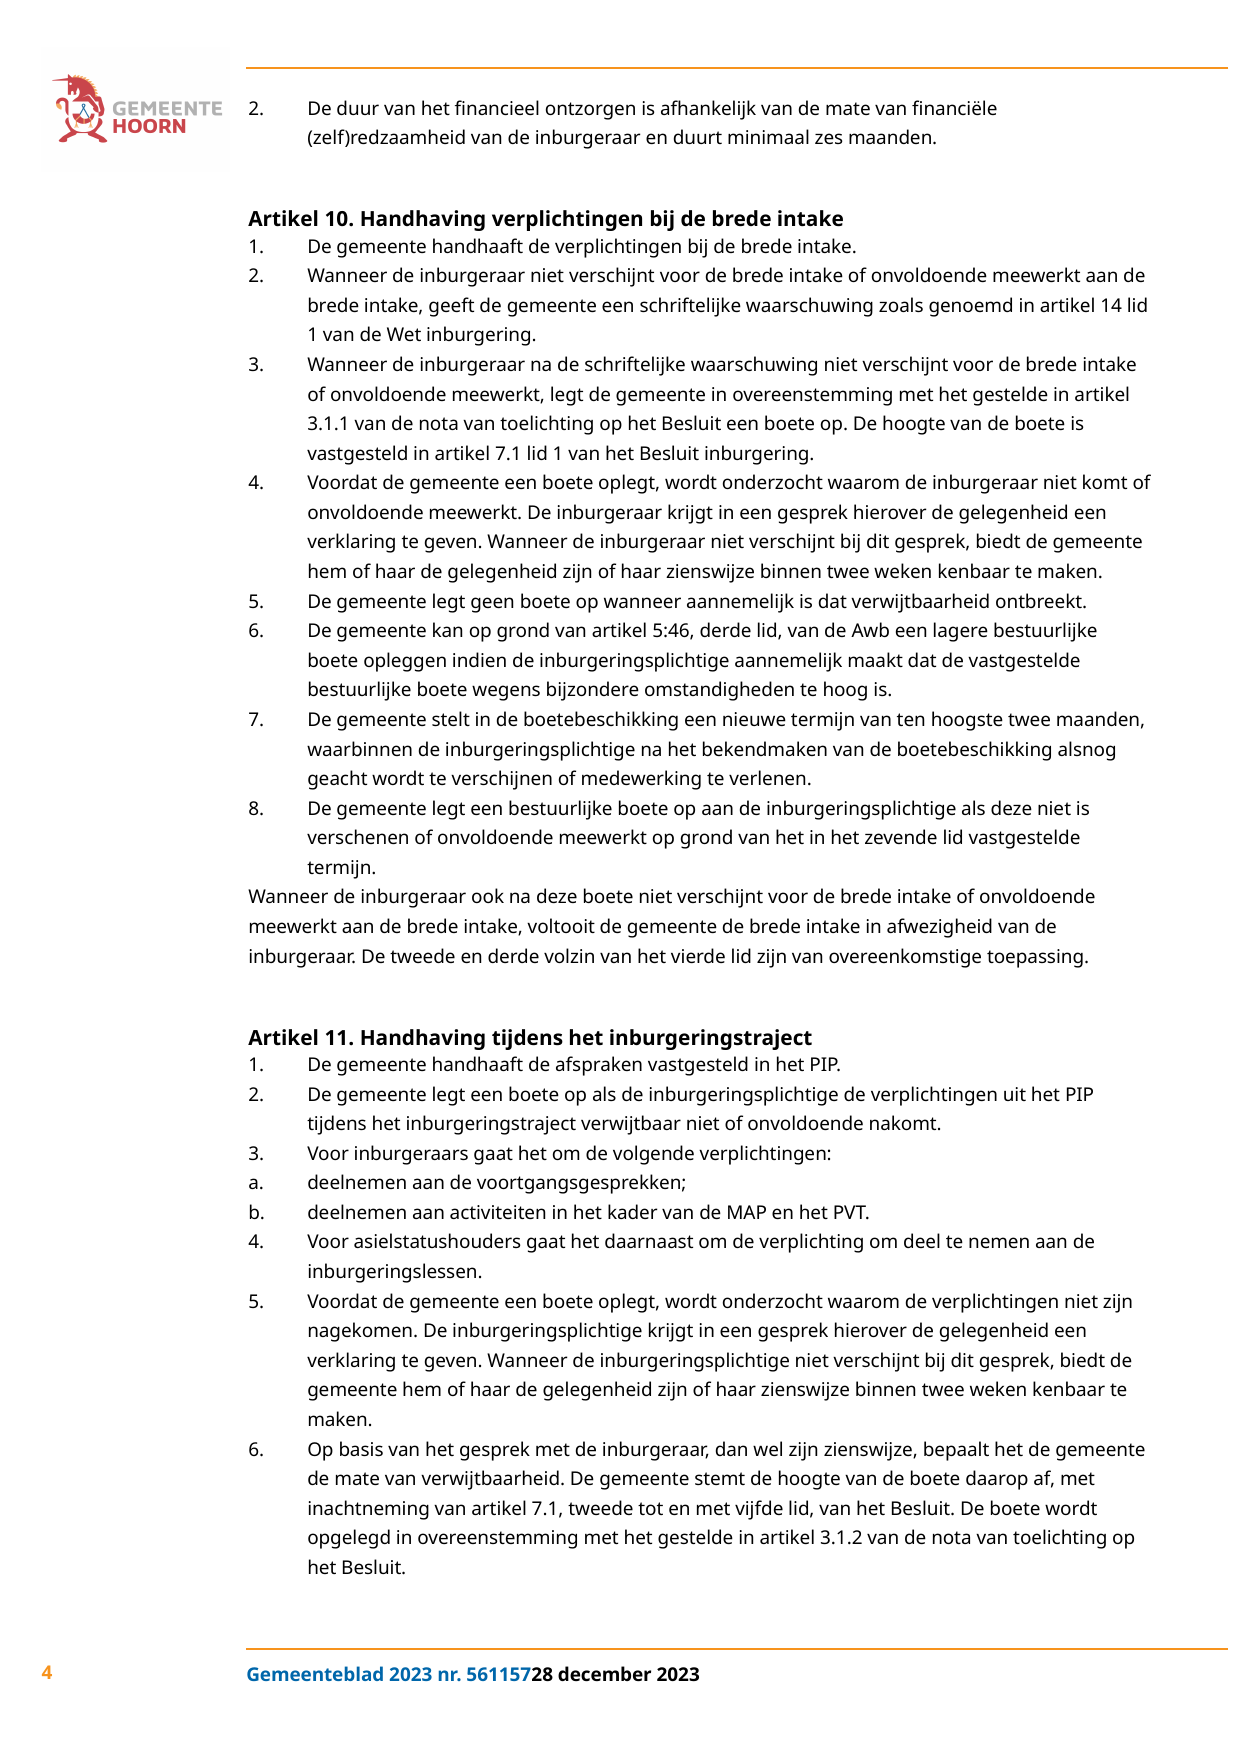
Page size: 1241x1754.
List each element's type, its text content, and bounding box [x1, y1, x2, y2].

list De gemeente handhaaft de verplichtingen bij de brede intake. [248, 233, 1152, 258]
text Artikel 11. Handhaving tijdens het inburgeringstraject [248, 1023, 1152, 1051]
list Voor inburgeraars gaat het om de volgende verplichtingen: [248, 1140, 1152, 1166]
list De duur van het financieel ontzorgen is afhankelijk van de mate van financiële (zelf)redzaamheid van de inburgeraar en duurt minimaal zes maanden. [248, 95, 1152, 150]
list Op basis van het gesprek met de inburgeraar, dan wel zijn zienswijze, bepaalt het de gemeente de mate van verwijtbaarheid. De gemeente stemt de hoogte van de boete daarop af, met inachtneming van artikel 7.1, tweede tot en met vijfde lid, van het Besluit. De boete wordt opgelegd in overeenstemming met het gestelde in artikel 3.1.2 van de nota van toelichting op het Besluit. [248, 1436, 1152, 1580]
list Voor asielstatushouders gaat het daarnaast om de verplichting om deel te nemen aan de inburgeringslessen. [248, 1229, 1152, 1284]
text Artikel 10. Handhaving verplichtingen bij de brede intake [248, 204, 1152, 233]
list deelnemen aan activiteiten in het kader van de MAP en het PVT. [248, 1199, 1152, 1225]
list De gemeente legt een bestuurlijke boete op aan de inburgeringsplichtige als deze niet is verschenen of onvoldoende meewerkt op grond van het in het zevende lid vastgestelde termijn. [248, 795, 1152, 880]
list Wanneer de inburgeraar niet verschijnt voor de brede intake of onvoldoende meewerkt aan de brede intake, geeft de gemeente een schriftelijke waarschuwing zoals genoemd in artikel 14 lid 1 van de Wet inburgering. [248, 262, 1152, 347]
list deelnemen aan de voortgangsgesprekken; [248, 1169, 1152, 1195]
list De gemeente kan op grond van artikel 5:46, derde lid, van de Awb een lagere bestuurlijke boete opleggen indien de inburgeringsplichtige aannemelijk maakt dat de vastgestelde bestuurlijke boete wegens bijzondere omstandigheden te hoog is. [248, 617, 1152, 702]
list De gemeente legt een boete op als de inburgeringsplichtige de verplichtingen uit het PIP tijdens het inburgeringstraject verwijtbaar niet of onvoldoende nakomt. [248, 1081, 1152, 1136]
list De gemeente legt geen boete op wanneer aannemelijk is dat verwijtbaarheid ontbreekt. [248, 588, 1152, 613]
list Voordat de gemeente een boete oplegt, wordt onderzocht waarom de verplichtingen niet zijn nagekomen. De inburgeringsplichtige krijgt in een gesprek hierover de gelegenheid een verklaring te geven. Wanneer de inburgeringsplichtige niet verschijnt bij dit gesprek, biedt de gemeente hem of haar de gelegenheid zijn of haar zienswijze binnen twee weken kenbaar te maken. [248, 1288, 1152, 1432]
list De gemeente handhaaft de afspraken vastgesteld in het PIP. [248, 1051, 1152, 1077]
list Wanneer de inburgeraar na de schriftelijke waarschuwing niet verschijnt voor de brede intake of onvoldoende meewerkt, legt de gemeente in overeenstemming met het gestelde in artikel 3.1.1 van de nota van toelichting op het Besluit een boete op. De hoogte van de boete is vastgesteld in artikel 7.1 lid 1 van het Besluit inburgering. [248, 351, 1152, 466]
picture [41, 47, 231, 172]
list De gemeente stelt in de boetebeschikking een nieuwe termijn van ten hoogste twee maanden, waarbinnen de inburgeringsplichtige na het bekendmaken van de boetebeschikking alsnog geacht wordt te verschijnen of medewerking te verlenen. [248, 706, 1152, 791]
text Wanneer de inburgeraar ook na deze boete niet verschijnt voor de brede intake of onvoldoende meewerkt aan de brede intake, voltooit de gemeente de brede intake in afwezigheid van de inburgeraar. De tweede en derde volzin van het vierde lid zijn van overeenkomstige toepassing. [248, 884, 1152, 968]
list Voordat de gemeente een boete oplegt, wordt onderzocht waarom de inburgeraar niet komt of onvoldoende meewerkt. De inburgeraar krijgt in een gesprek hierover de gelegenheid een verklaring te geven. Wanneer de inburgeraar niet verschijnt bij dit gesprek, biedt de gemeente hem of haar de gelegenheid zijn of haar zienswijze binnen twee weken kenbaar te maken. [248, 469, 1152, 584]
